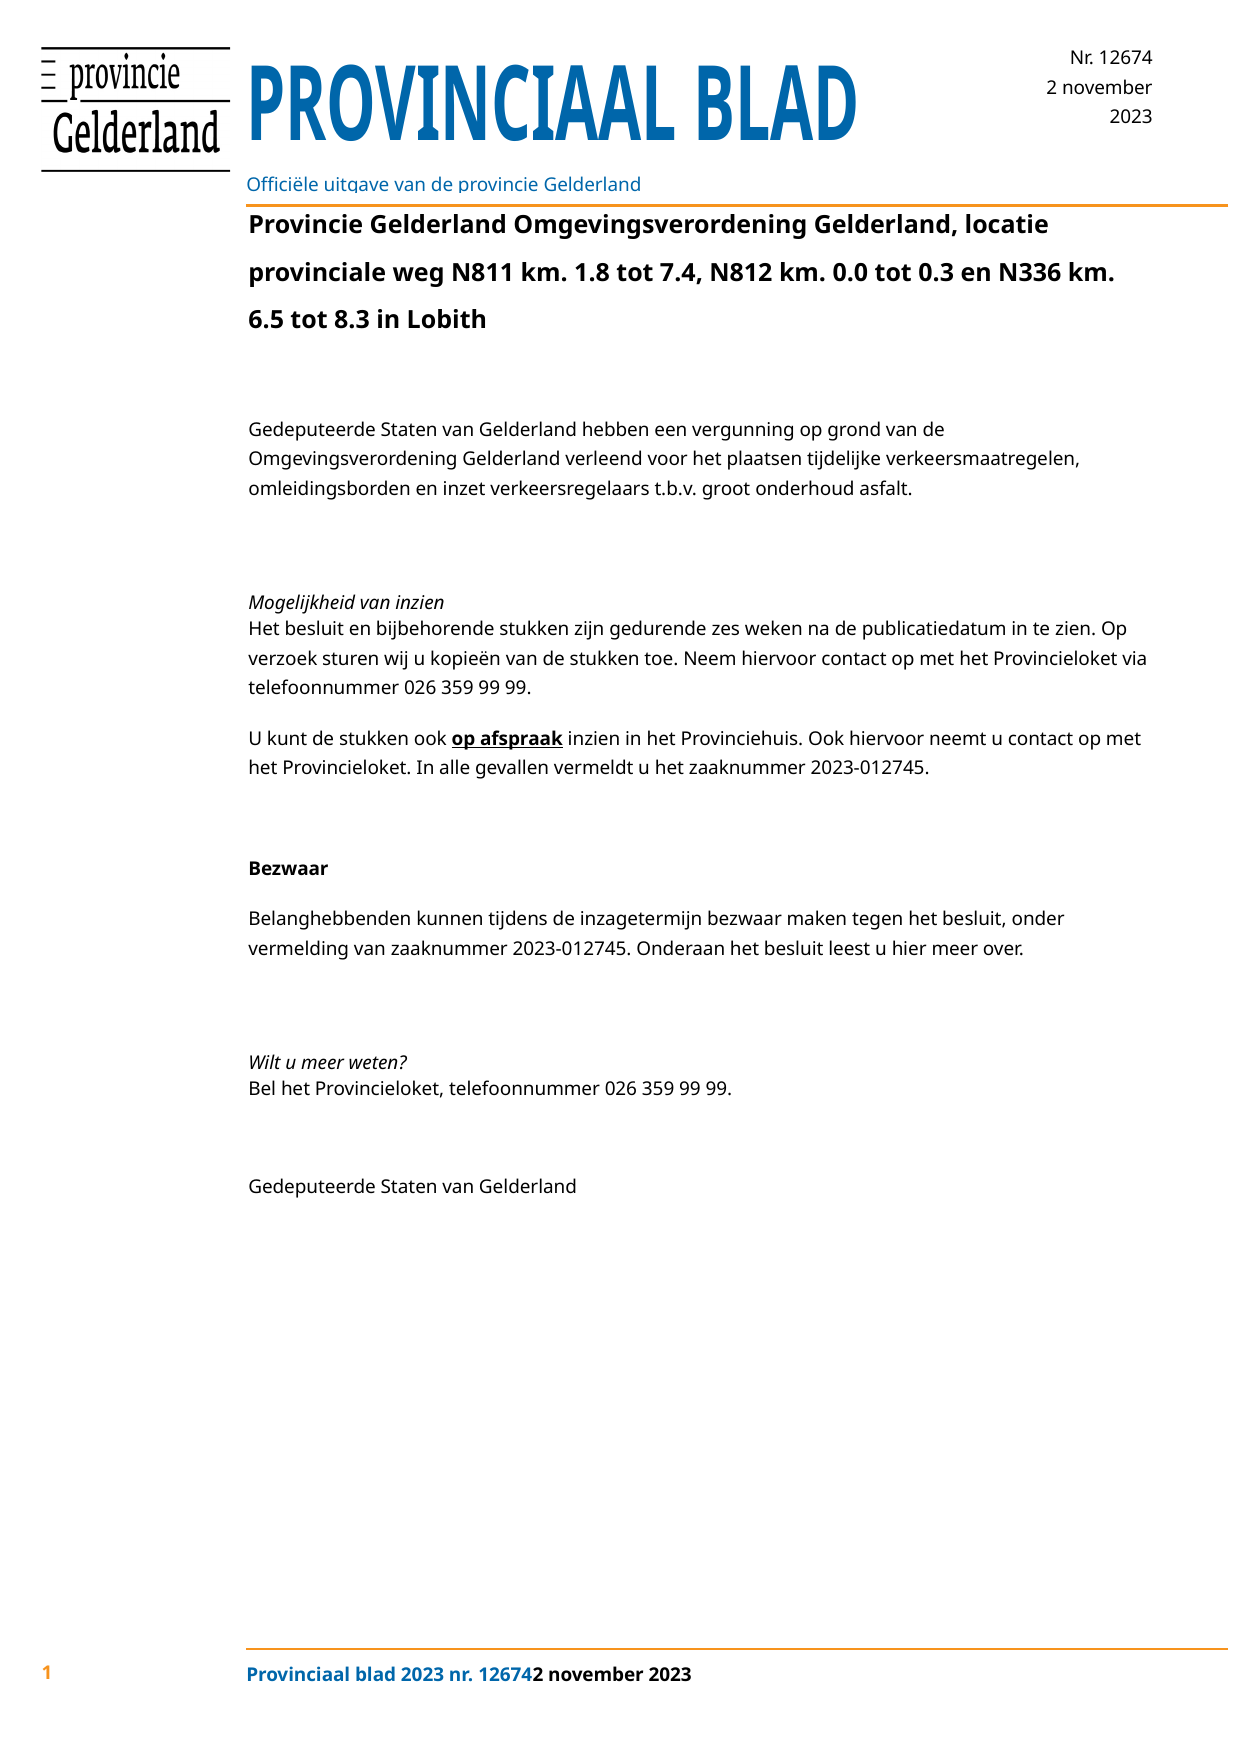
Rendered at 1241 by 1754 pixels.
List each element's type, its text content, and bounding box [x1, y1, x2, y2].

text Bel het Provincieloket, telefoonnummer 026 359 99 99. [248, 1075, 1152, 1101]
text Wilt u meer weten? [248, 1049, 1152, 1075]
text Gedeputeerde Staten van Gelderland hebben een vergunning op grond van de Omgevingsverordening Gelderland verleend voor het plaatsen tijdelijke verkeersmaatregelen, omleidingsborden en inzet verkeersregelaars t.b.v. groot onderhoud asfalt. [248, 416, 1152, 501]
text Gedeputeerde Staten van Gelderland [248, 1173, 1152, 1199]
picture [41, 47, 231, 172]
text Het besluit en bijbehorende stukken zijn gedurende zes weken na de publicatiedatum in te zien. Op verzoek sturen wij u kopieën van de stukken toe. Neem hiervoor contact op met het Provincieloket via telefoonnummer 026 359 99 99. [248, 615, 1152, 700]
text Mogelijkheid van inzien [248, 589, 1152, 615]
text Provincie Gelderland Omgevingsverordening Gelderland, locatie provinciale weg N811 km. 1.8 tot 7.4, N812 km. 0.0 tot 0.3 en N336 km. 6.5 tot 8.3 in Lobith [248, 207, 1152, 336]
text Belanghebbenden kunnen tijdens de inzagetermijn bezwaar maken tegen het besluit, onder vermelding van zaaknummer 2023-012745. Onderaan het besluit leest u hier meer over. [248, 906, 1152, 961]
text Bezwaar [248, 855, 1152, 881]
text U kunt de stukken ook op afspraak inzien in het Provinciehuis. Ook hiervoor neemt u contact op met het Provincieloket. In alle gevallen vermeldt u het zaaknummer 2023-012745. [248, 725, 1152, 780]
